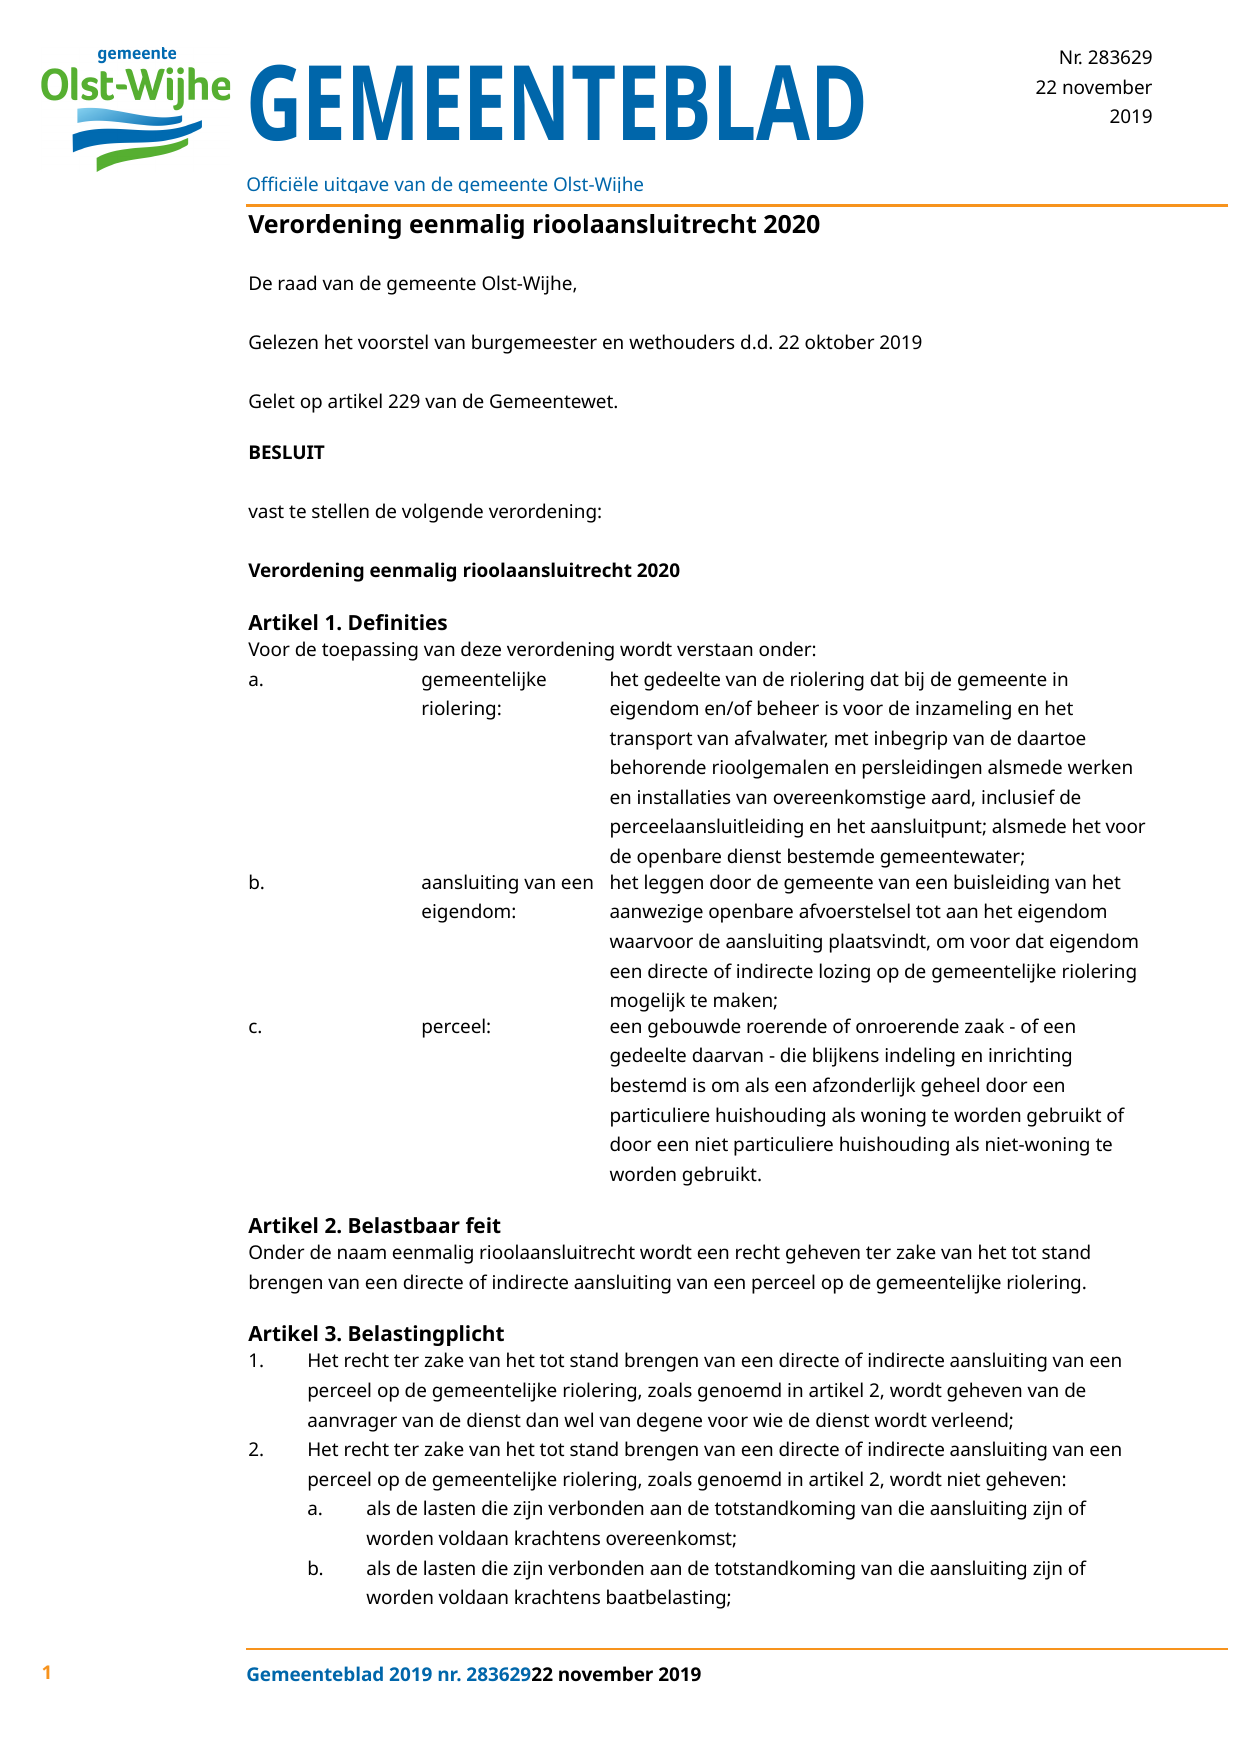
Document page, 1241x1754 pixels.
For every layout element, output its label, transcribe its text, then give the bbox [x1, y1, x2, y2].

list als de lasten die zijn verbonden aan de totstandkoming van die aansluiting zijn of worden voldaan krachtens overeenkomst; [307, 1496, 1152, 1551]
table_cell c. [248, 1013, 421, 1187]
table_cell b. [248, 869, 421, 1013]
text Onder de naam eenmalig rioolaansluitrecht wordt een recht geheven ter zake van het tot stand brengen van een directe of indirecte aansluiting van een perceel op de gemeentelijke riolering. [248, 1239, 1152, 1294]
text Artikel 3. Belastingplicht [248, 1319, 1152, 1348]
table_header het gedeelte van de riolering dat bij de gemeente in eigendom en/of beheer is voor de inzameling en het transport van afvalwater, met inbegrip van de daartoe behorende rioolgemalen en persleidingen alsmede werken en installaties van overeenkomstige aard, inclusief de perceelaansluitleiding en het aansluitpunt; alsmede het voor de openbare dienst bestemde gemeentewater; [609, 666, 1152, 869]
text BESLUIT [248, 439, 1152, 465]
list Het recht ter zake van het tot stand brengen van een directe of indirecte aansluiting van een perceel op de gemeentelijke riolering, zoals genoemd in artikel 2, wordt niet geheven: [248, 1436, 1152, 1492]
table_cell aansluiting van een eigendom: [421, 869, 609, 1013]
text Gelezen het voorstel van burgemeester en wethouders d.d. 22 oktober 2019 [248, 329, 1152, 355]
table_cell het leggen door de gemeente van een buisleiding van het aanwezige openbare afvoerstelsel tot aan het eigendom waarvoor de aansluiting plaatsvindt, om voor dat eigendom een directe of indirecte lozing op de gemeentelijke riolering mogelijk te maken; [609, 869, 1152, 1013]
list als de lasten die zijn verbonden aan de totstandkoming van die aansluiting zijn of worden voldaan krachtens baatbelasting; [307, 1555, 1152, 1610]
text De raad van de gemeente Olst-Wijhe, [248, 270, 1152, 296]
text Verordening eenmalig rioolaansluitrecht 2020 [248, 557, 1152, 583]
text Artikel 2. Belastbaar feit [248, 1211, 1152, 1239]
table_cell perceel: [421, 1013, 609, 1187]
text Gelet op artikel 229 van de Gemeentewet. [248, 389, 1152, 414]
text vast te stellen de volgende verordening: [248, 498, 1152, 524]
text Verordening eenmalig rioolaansluitrecht 2020 [248, 207, 1152, 241]
table_header gemeentelijke riolering: [421, 666, 609, 869]
table_header a. [248, 666, 421, 869]
list Het recht ter zake van het tot stand brengen van een directe of indirecte aansluiting van een perceel op de gemeentelijke riolering, zoals genoemd in artikel 2, wordt geheven van de aanvrager van de dienst dan wel van degene voor wie de dienst wordt verleend; [248, 1348, 1152, 1433]
table_cell een gebouwde roerende of onroerende zaak - of een gedeelte daarvan - die blijkens indeling en inrichting bestemd is om als een afzonderlijk geheel door een particuliere huishouding als woning te worden gebruikt of door een niet particuliere huishouding als niet-woning te worden gebruikt. [609, 1013, 1152, 1187]
text Voor de toepassing van deze verordening wordt verstaan onder: [248, 636, 1152, 662]
text Artikel 1. Definities [248, 608, 1152, 636]
picture [41, 47, 231, 172]
